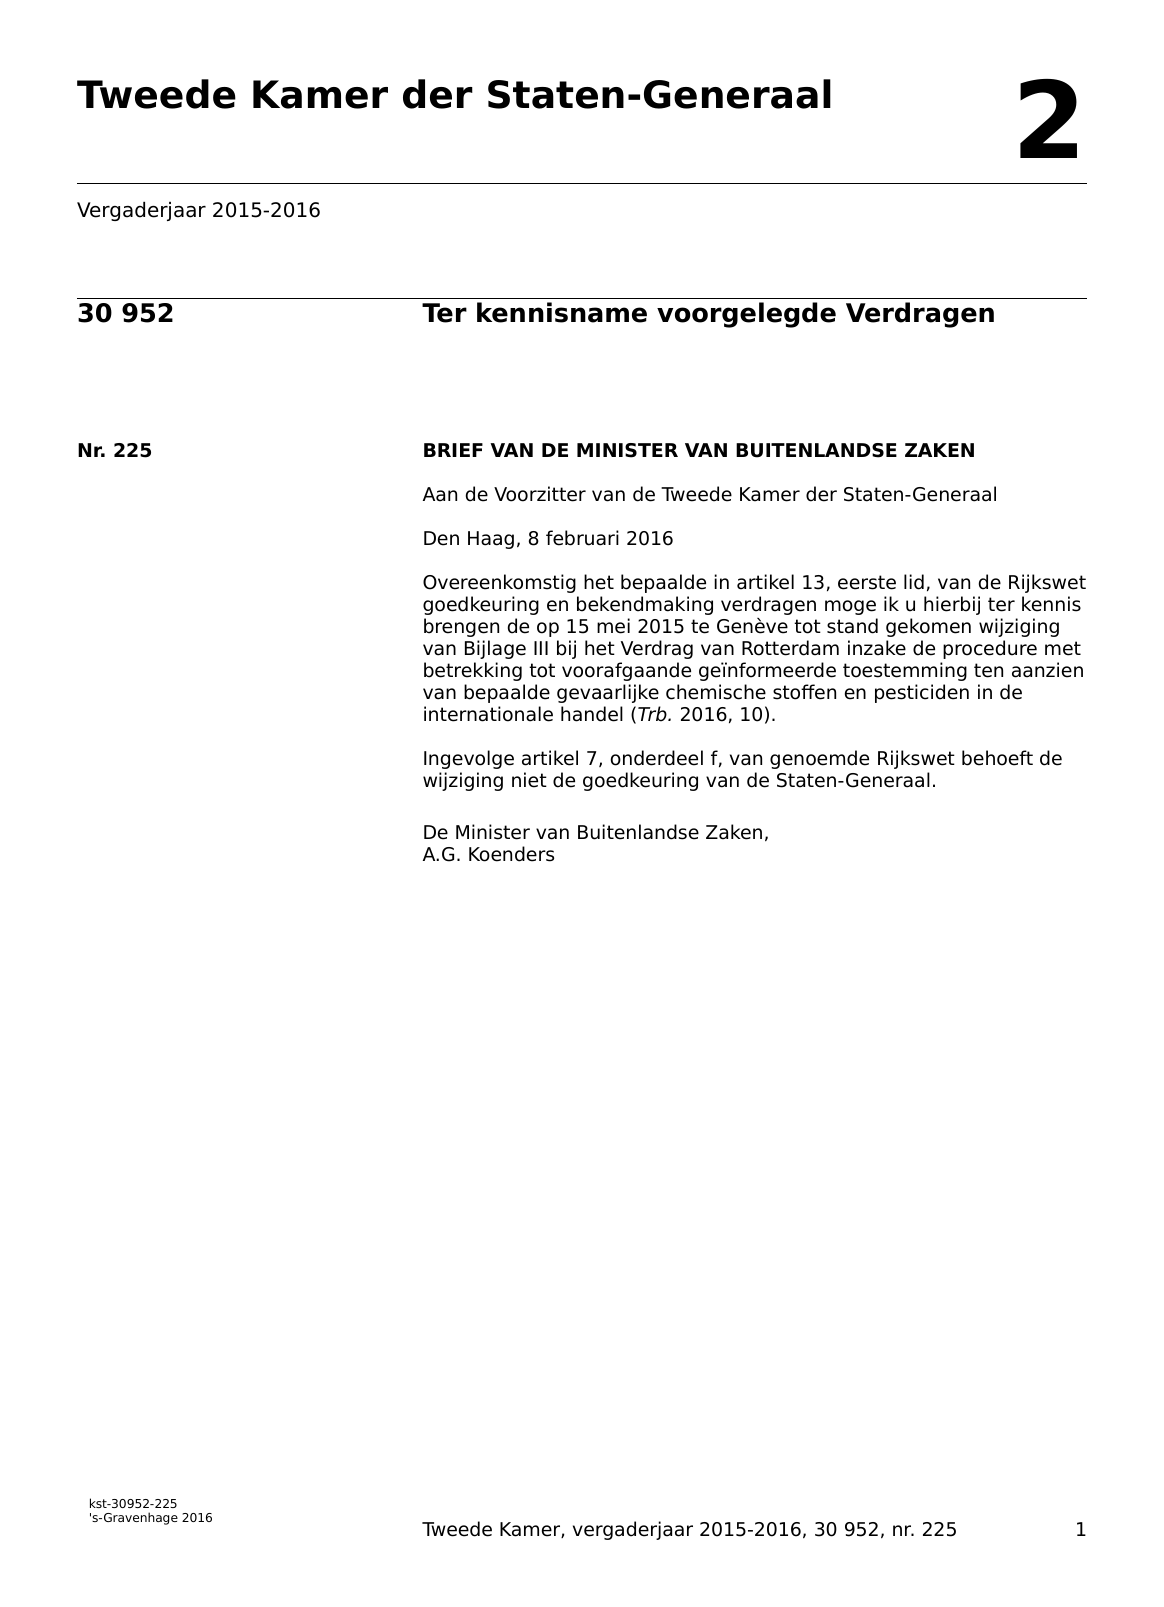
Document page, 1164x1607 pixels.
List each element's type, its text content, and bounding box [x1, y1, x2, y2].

text Overeenkomstig het bepaalde in artikel 13, eerste lid, van de Rijkswet goedkeuring en bekendmaking verdragen moge ik u hierbij ter kennis brengen de op 15 mei 2015 te Genève tot stand gekomen wijziging van Bijlage III bij het Verdrag van Rotterdam inzake de procedure met betrekking tot voorafgaande geïnformeerde toestemming ten aanzien van bepaalde gevaarlijke chemische stoffen en pesticiden in de internationale handel (Trb. 2016, 10). [422, 572, 1087, 726]
table_header Tweede Kamer der Staten-Generaal [77, 59, 886, 183]
text Den Haag, 8 februari 2016 [422, 528, 1087, 550]
text 's-Gravenhage 2016 [88, 1511, 323, 1525]
table_header 2 [886, 59, 1087, 183]
subtitle 30 952 Ter kennisname voorgelegde Verdragen [77, 299, 1087, 329]
text De Minister van Buitenlandse Zaken, A.G. Koenders [422, 822, 1087, 866]
subtitle Nr. 225 BRIEF VAN DE MINISTER VAN BUITENLANDSE ZAKEN [77, 440, 1087, 462]
text kst-30952-225 [88, 1497, 323, 1511]
text Aan de Voorzitter van de Tweede Kamer der Staten-Generaal [422, 484, 1087, 506]
table_cell Vergaderjaar 2015-2016 [77, 184, 1087, 298]
text Ingevolge artikel 7, onderdeel f, van genoemde Rijkswet behoeft de wijziging niet de goedkeuring van de Staten-Generaal. [422, 748, 1087, 792]
